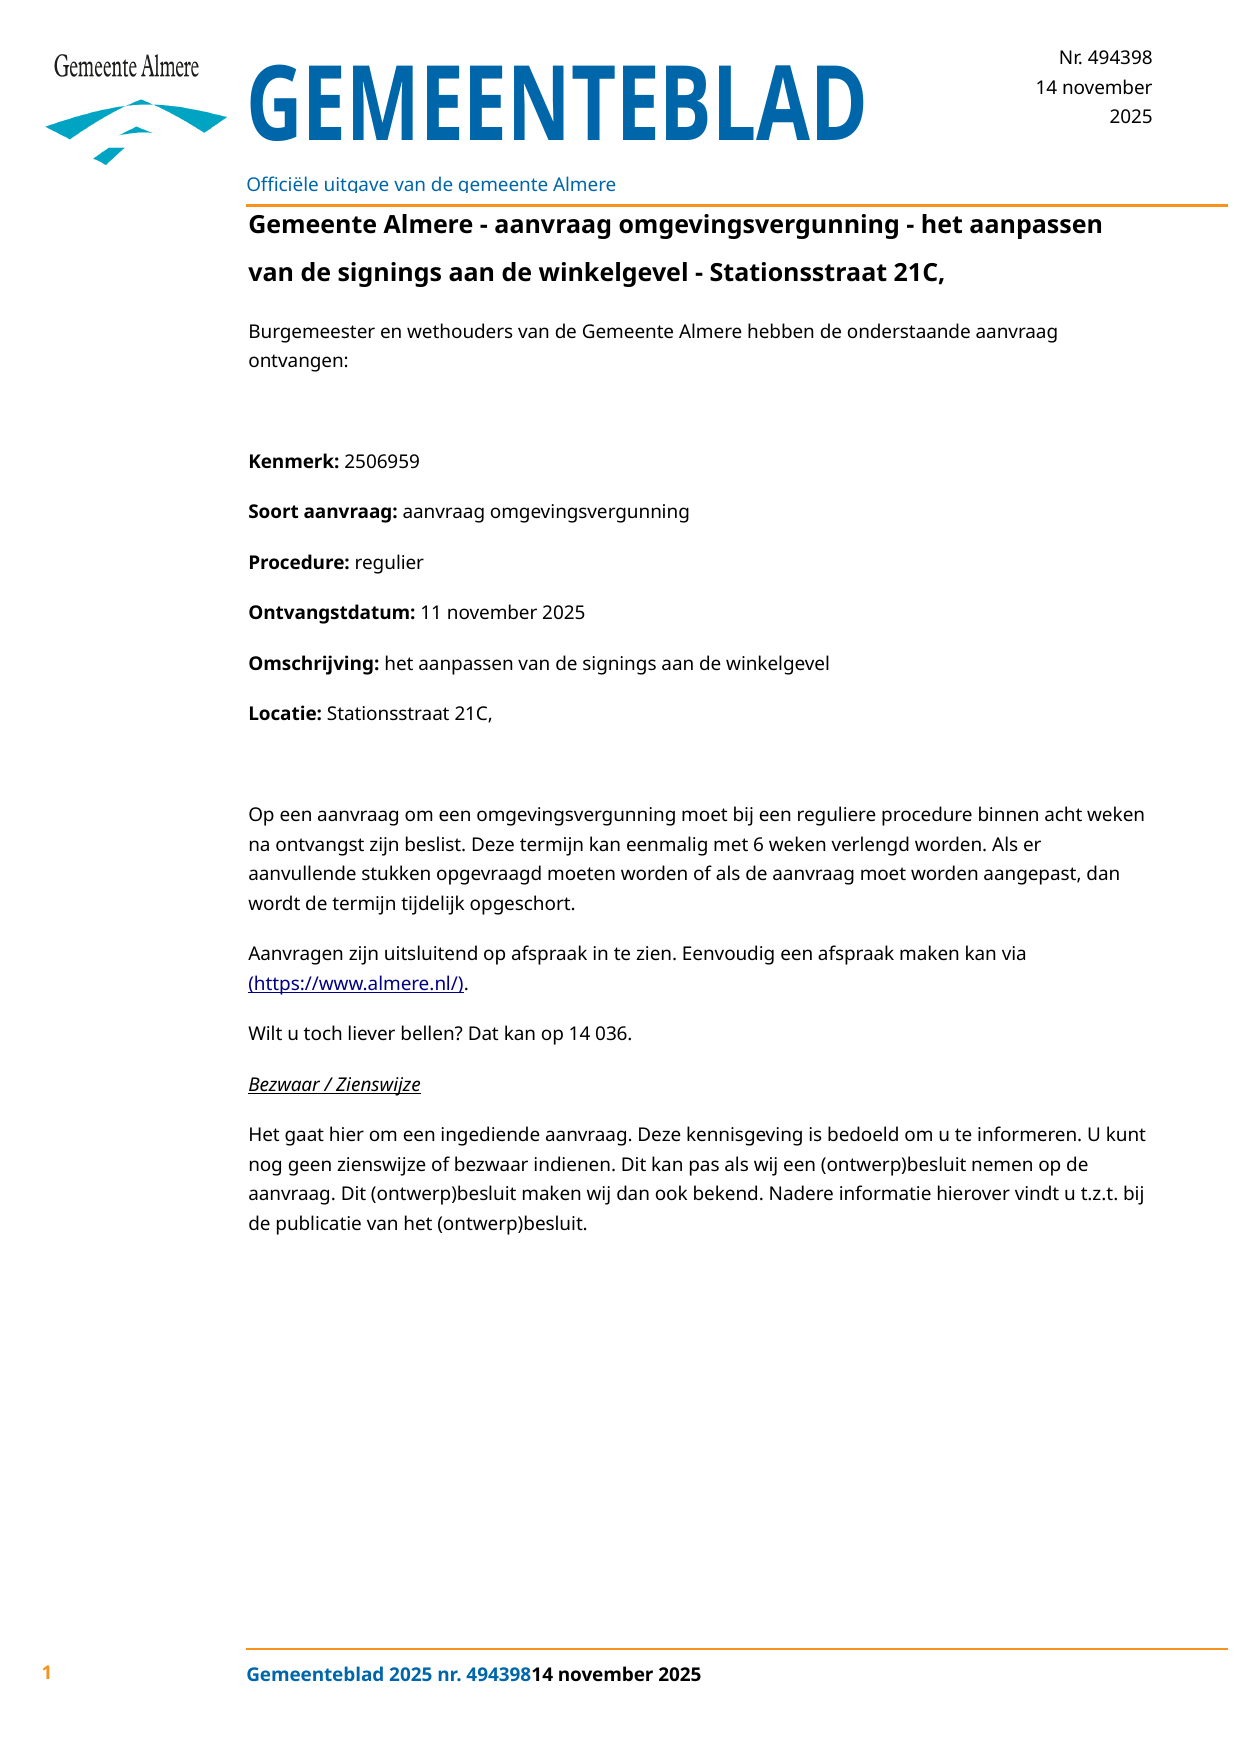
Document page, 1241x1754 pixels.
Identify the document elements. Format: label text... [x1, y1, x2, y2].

text Kenmerk: 2506959 [248, 448, 1152, 474]
text Soort aanvraag: aanvraag omgevingsvergunning [248, 499, 1152, 524]
text Aanvragen zijn uitsluitend op afspraak in te zien. Eenvoudig een afspraak maken kan via (https://www.almere.nl/). [248, 940, 1152, 996]
text Omschrijving: het aanpassen van de signings aan de winkelgevel [248, 650, 1152, 676]
text Het gaat hier om een ingediende aanvraag. Deze kennisgeving is bedoeld om u te informeren. U kunt nog geen zienswijze of bezwaar indienen. Dit kan pas als wij een (ontwerp)besluit nemen op de aanvraag. Dit (ontwerp)besluit maken wij dan ook bekend. Nadere informatie hierover vindt u t.z.t. bij de publicatie van het (ontwerp)besluit. [248, 1121, 1152, 1236]
text Bezwaar / Zienswijze [248, 1071, 1152, 1097]
picture [41, 47, 231, 172]
text Wilt u toch liever bellen? Dat kan op 14 036. [248, 1020, 1152, 1046]
text Ontvangstdatum: 11 november 2025 [248, 599, 1152, 625]
text Locatie: Stationsstraat 21C, [248, 700, 1152, 726]
text Op een aanvraag om een omgevingsvergunning moet bij een reguliere procedure binnen acht weken na ontvangst zijn beslist. Deze termijn kan eenmalig met 6 weken verlengd worden. Als er aanvullende stukken opgevraagd moeten worden of als de aanvraag moet worden aangepast, dan wordt de termijn tijdelijk opgeschort. [248, 801, 1152, 916]
text Burgemeester en wethouders van de Gemeente Almere hebben de onderstaande aanvraag ontvangen: [248, 318, 1152, 373]
text Procedure: regulier [248, 549, 1152, 575]
text Gemeente Almere - aanvraag omgevingsvergunning - het aanpassen van de signings aan de winkelgevel - Stationsstraat 21C, [248, 207, 1152, 288]
